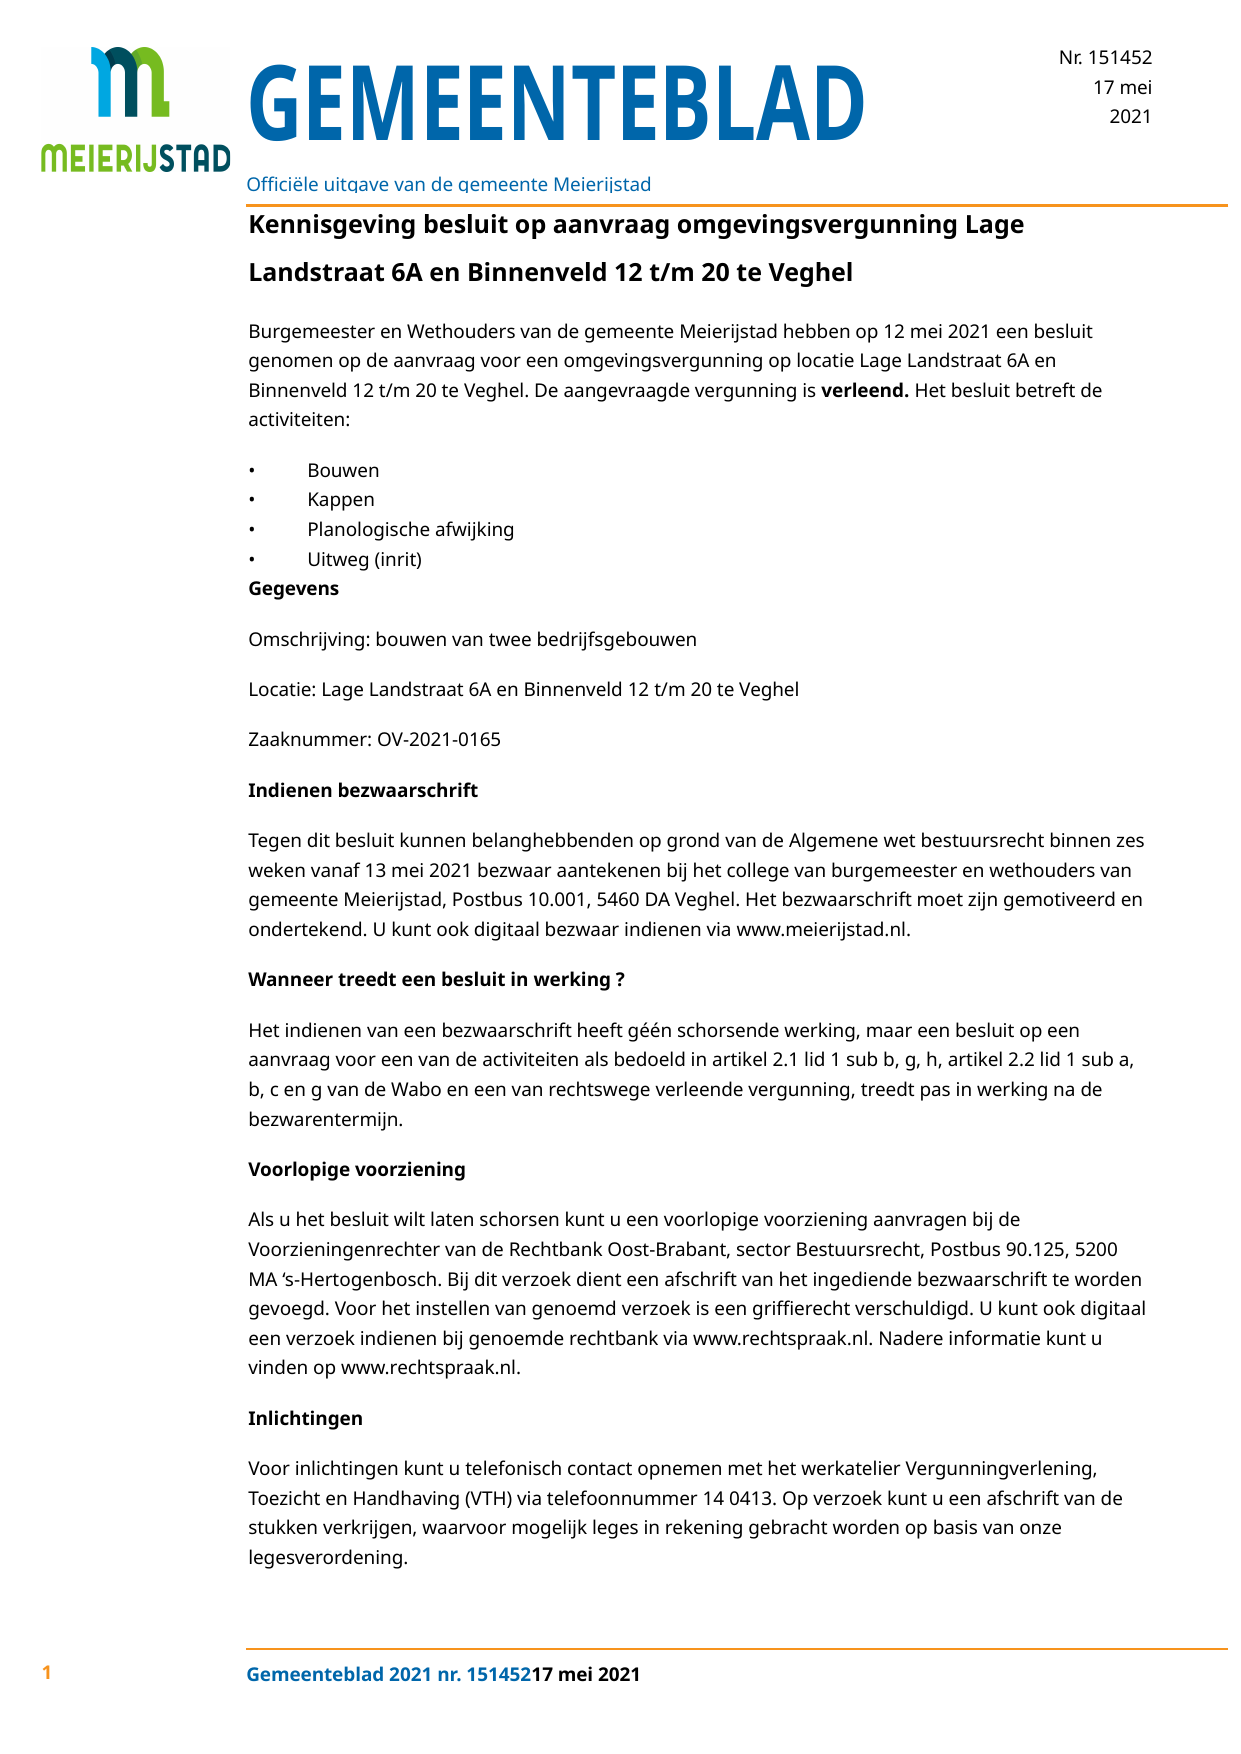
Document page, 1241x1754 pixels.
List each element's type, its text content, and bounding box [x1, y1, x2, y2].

text Voorlopige voorziening [248, 1156, 1152, 1182]
text Locatie: Lage Landstraat 6A en Binnenveld 12 t/m 20 te Veghel [248, 676, 1152, 702]
text Zaaknummer: OV-2021-0165 [248, 727, 1152, 752]
text Wanneer treedt een besluit in werking ? [248, 967, 1152, 992]
text Als u het besluit wilt laten schorsen kunt u een voorlopige voorziening aanvragen bij de Voorzieningenrechter van de Rechtbank Oost-Brabant, sector Bestuursrecht, Postbus 90.125, 5200 MA ‘s-Hertogenbosch. Bij dit verzoek dient een afschrift van het ingediende bezwaarschrift te worden gevoegd. Voor het instellen van genoemd verzoek is een griffierecht verschuldigd. U kunt ook digitaal een verzoek indienen bij genoemde rechtbank via www.rechtspraak.nl. Nadere informatie kunt u vinden op www.rechtspraak.nl. [248, 1207, 1152, 1380]
picture [41, 47, 231, 172]
text Kennisgeving besluit op aanvraag omgevingsvergunning Lage Landstraat 6A en Binnenveld 12 t/m 20 te Veghel [248, 207, 1152, 288]
list Kappen [248, 487, 1152, 512]
text Gegevens [248, 575, 1152, 601]
text Omschrijving: bouwen van twee bedrijfsgebouwen [248, 626, 1152, 652]
list Bouwen [248, 457, 1152, 483]
text Inlichtingen [248, 1405, 1152, 1431]
text Indienen bezwaarschrift [248, 777, 1152, 803]
text Voor inlichtingen kunt u telefonisch contact opnemen met het werkatelier Vergunningverlening, Toezicht en Handhaving (VTH) via telefoonnummer 14 0413. Op verzoek kunt u een afschrift van de stukken verkrijgen, waarvoor mogelijk leges in rekening gebracht worden op basis van onze legesverordening. [248, 1455, 1152, 1570]
text Het indienen van een bezwaarschrift heeft géén schorsende werking, maar een besluit op een aanvraag voor een van de activiteiten als bedoeld in artikel 2.1 lid 1 sub b, g, h, artikel 2.2 lid 1 sub a, b, c en g van de Wabo en een van rechtswege verleende vergunning, treedt pas in werking na de bezwarentermijn. [248, 1017, 1152, 1132]
text Burgemeester en Wethouders van de gemeente Meierijstad hebben op 12 mei 2021 een besluit genomen op de aanvraag voor een omgevingsvergunning op locatie Lage Landstraat 6A en Binnenveld 12 t/m 20 te Veghel. De aangevraagde vergunning is verleend. Het besluit betreft de activiteiten: [248, 318, 1152, 432]
list Planologische afwijking [248, 516, 1152, 542]
list Uitweg (inrit) [248, 546, 1152, 572]
text Tegen dit besluit kunnen belanghebbenden op grond van de Algemene wet bestuursrecht binnen zes weken vanaf 13 mei 2021 bezwaar aantekenen bij het college van burgemeester en wethouders van gemeente Meierijstad, Postbus 10.001, 5460 DA Veghel. Het bezwaarschrift moet zijn gemotiveerd en ondertekend. U kunt ook digitaal bezwaar indienen via www.meierijstad.nl. [248, 827, 1152, 942]
